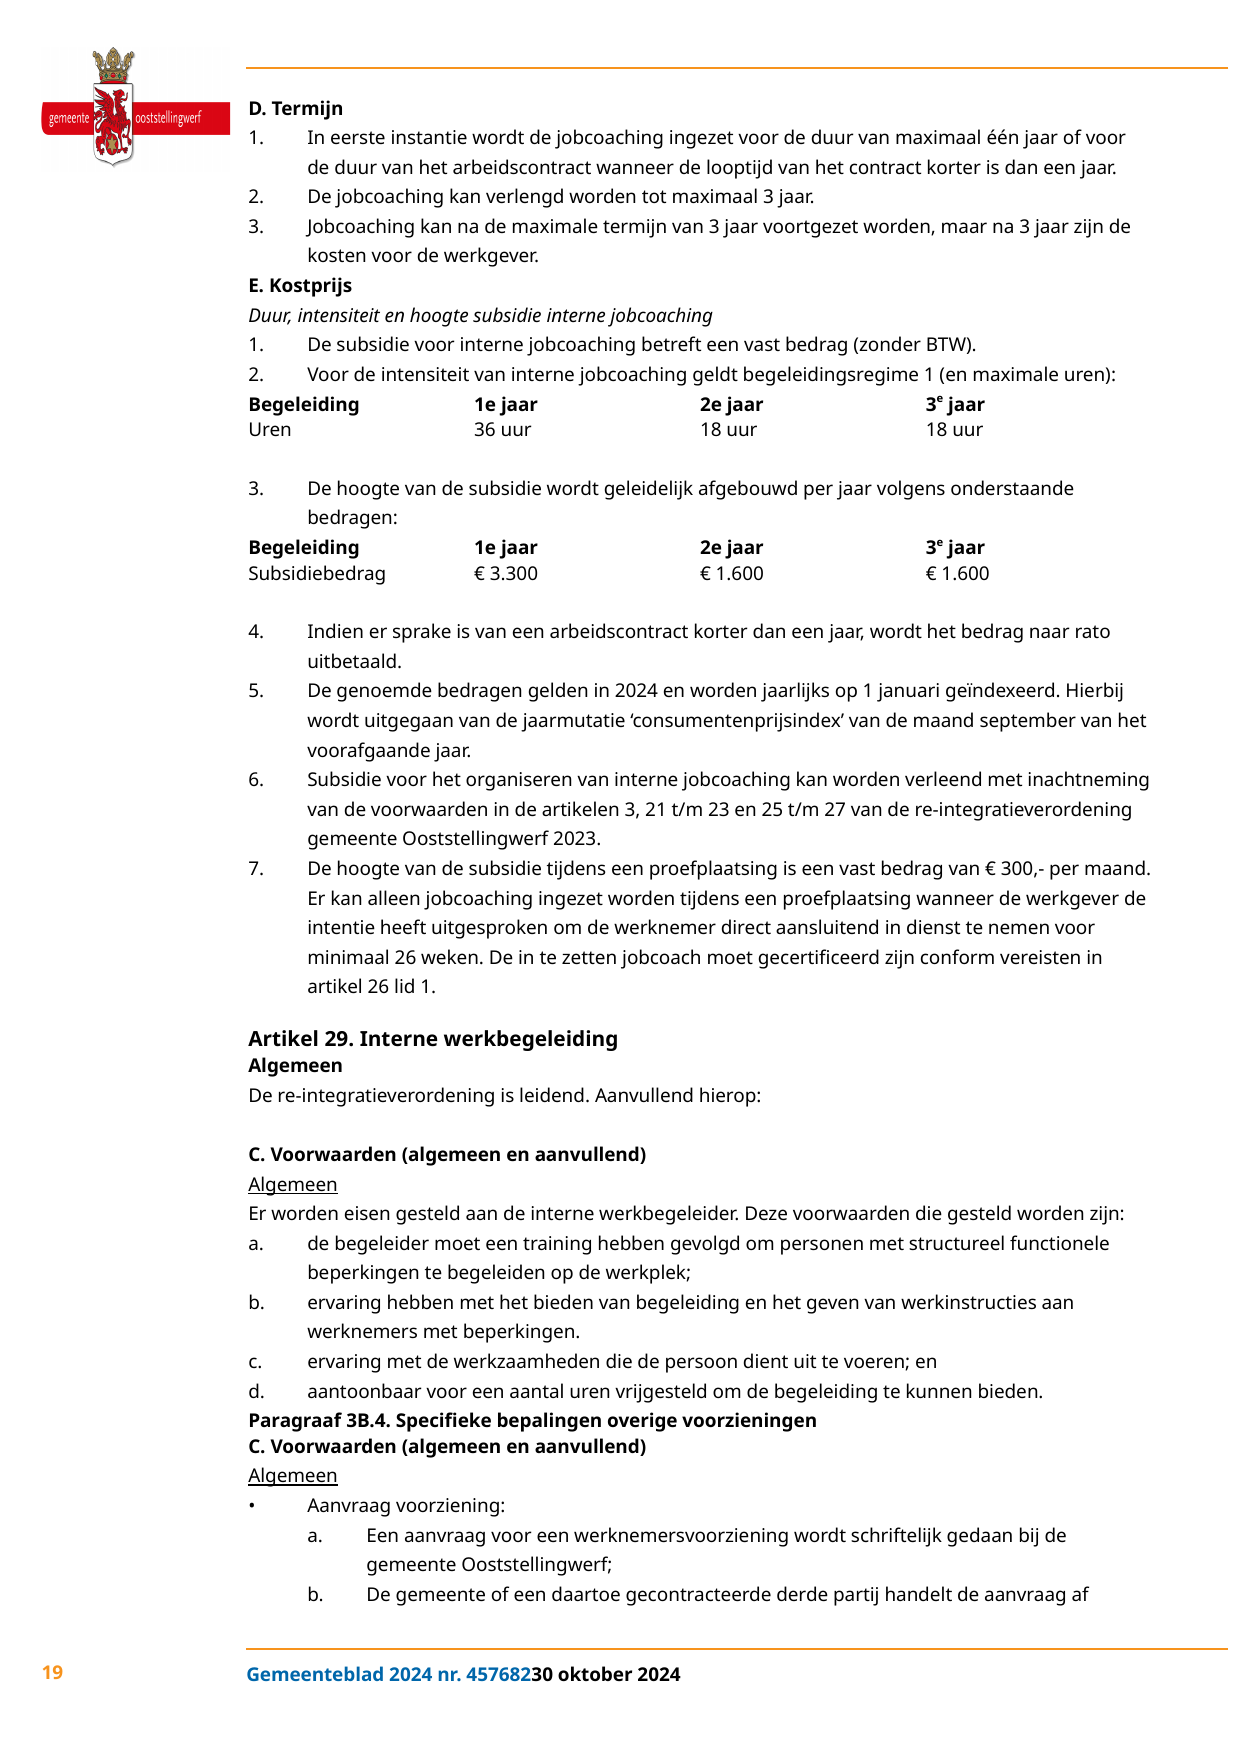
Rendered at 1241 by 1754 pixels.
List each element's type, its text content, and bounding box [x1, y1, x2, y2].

text Er worden eisen gesteld aan de interne werkbegeleider. Deze voorwaarden die gesteld worden zijn: [248, 1200, 1152, 1226]
picture [41, 47, 231, 172]
list De jobcoaching kan verlengd worden tot maximaal 3 jaar. [248, 183, 1152, 209]
list de begeleider moet een training hebben gevolgd om personen met structureel functionele beperkingen te begeleiden op de werkplek; [248, 1230, 1152, 1285]
list De genoemde bedragen gelden in 2024 en worden jaarlijks op 1 januari geïndexeerd. Hierbij wordt uitgegaan van de jaarmutatie ‘consumentenprijsindex’ van de maand september van het voorafgaande jaar. [248, 678, 1152, 763]
list Subsidie voor het organiseren van interne jobcoaching kan worden verleend met inachtneming van de voorwaarden in de artikelen 3, 21 t/m 23 en 25 t/m 27 van de re-integratieverordening gemeente Ooststellingwerf 2023. [248, 766, 1152, 851]
table_header 3e jaar [926, 534, 1152, 560]
list De subsidie voor interne jobcoaching betreft een vast bedrag (zonder BTW). [248, 331, 1152, 357]
table_header Begeleiding [248, 391, 474, 416]
text C. Voorwaarden (algemeen en aanvullend) [248, 1433, 1152, 1459]
text Algemeen [248, 1171, 1152, 1196]
text D. Termijn [248, 95, 1152, 121]
table_header 2e jaar [700, 391, 926, 416]
table_cell € 3.300 [474, 560, 700, 586]
text De re-integratieverordening is leidend. Aanvullend hierop: [248, 1082, 1152, 1108]
table_cell 18 uur [926, 416, 1152, 442]
list ervaring hebben met het bieden van begeleiding en het geven van werkinstructies aan werknemers met beperkingen. [248, 1289, 1152, 1344]
list Jobcoaching kan na de maximale termijn van 3 jaar voortgezet worden, maar na 3 jaar zijn de kosten voor de werkgever. [248, 213, 1152, 268]
text Duur, intensiteit en hoogte subsidie interne jobcoaching [248, 302, 1152, 328]
table_cell € 1.600 [700, 560, 926, 586]
text C. Voorwaarden (algemeen en aanvullend) [248, 1141, 1152, 1167]
table_cell Uren [248, 416, 474, 442]
list Indien er sprake is van een arbeidscontract korter dan een jaar, wordt het bedrag naar rato uitbetaald. [248, 618, 1152, 674]
list Aanvraag voorziening: [248, 1492, 1152, 1518]
table_header 2e jaar [700, 534, 926, 560]
table_header 1e jaar [474, 534, 700, 560]
table_cell 36 uur [474, 416, 700, 442]
list De gemeente of een daartoe gecontracteerde derde partij handelt de aanvraag af [307, 1581, 1152, 1607]
list De hoogte van de subsidie tijdens een proefplaatsing is een vast bedrag van € 300,- per maand. Er kan alleen jobcoaching ingezet worden tijdens een proefplaatsing wanneer de werkgever de intentie heeft uitgesproken om de werknemer direct aansluitend in dienst te nemen voor minimaal 26 weken. De in te zetten jobcoach moet gecertificeerd zijn conform vereisten in artikel 26 lid 1. [248, 855, 1152, 999]
table_cell 18 uur [700, 416, 926, 442]
text Artikel 29. Interne werkbegeleiding [248, 1024, 1152, 1052]
list Voor de intensiteit van interne jobcoaching geldt begeleidingsregime 1 (en maximale uren): [248, 361, 1152, 387]
table_cell Subsidiebedrag [248, 560, 474, 586]
text Algemeen [248, 1463, 1152, 1488]
list ervaring met de werkzaamheden die de persoon dient uit te voeren; en [248, 1348, 1152, 1374]
text Paragraaf 3B.4. Specifieke bepalingen overige voorzieningen [248, 1407, 1152, 1433]
table_cell € 1.600 [926, 560, 1152, 586]
table_header Begeleiding [248, 534, 474, 560]
list In eerste instantie wordt de jobcoaching ingezet voor de duur van maximaal één jaar of voor de duur van het arbeidscontract wanneer de looptijd van het contract korter is dan een jaar. [248, 124, 1152, 180]
list aantoonbaar voor een aantal uren vrijgesteld om de begeleiding te kunnen bieden. [248, 1378, 1152, 1403]
table_header 1e jaar [474, 391, 700, 416]
list Een aanvraag voor een werknemersvoorziening wordt schriftelijk gedaan bij de gemeente Ooststellingwerf; [307, 1522, 1152, 1577]
table_header 3e jaar [926, 391, 1152, 416]
text Algemeen [248, 1052, 1152, 1078]
list De hoogte van de subsidie wordt geleidelijk afgebouwd per jaar volgens onderstaande bedragen: [248, 475, 1152, 530]
text E. Kostprijs [248, 272, 1152, 298]
